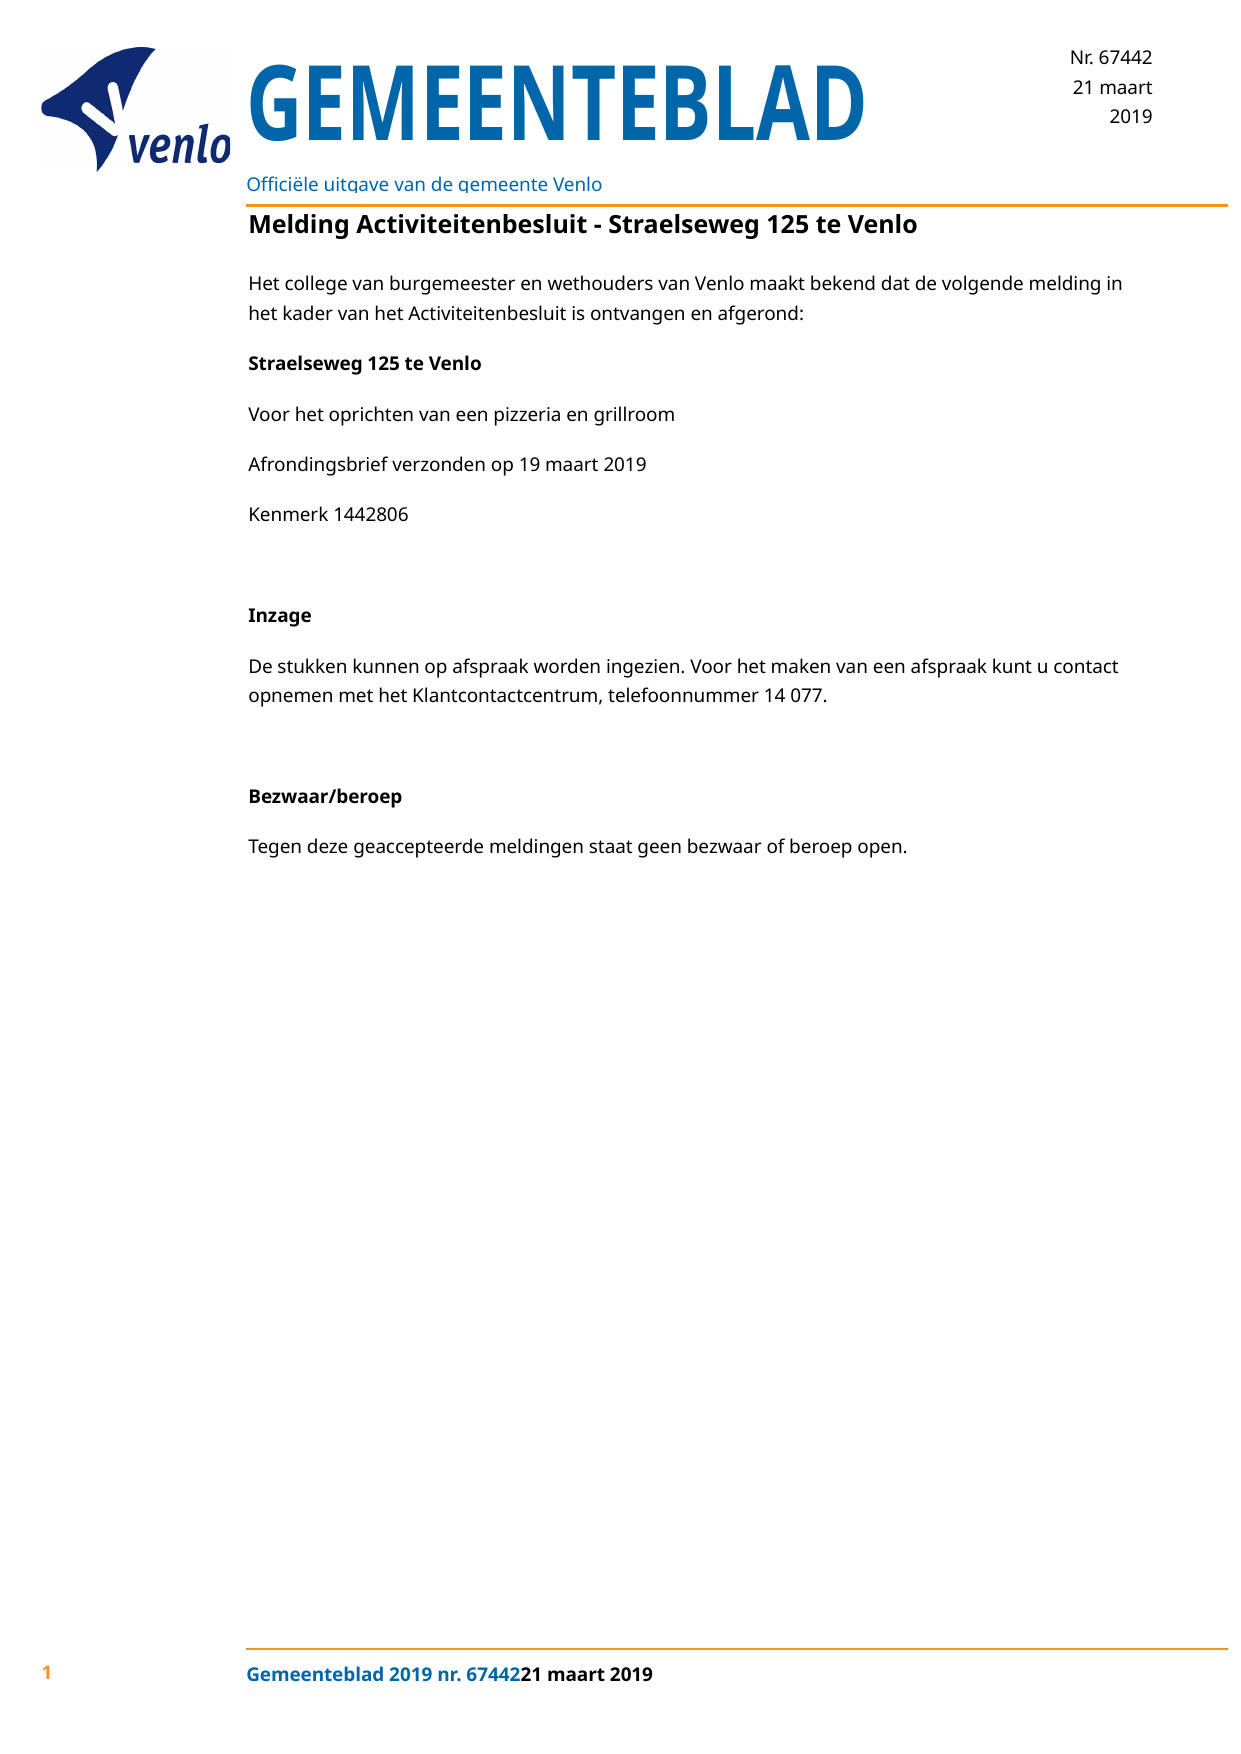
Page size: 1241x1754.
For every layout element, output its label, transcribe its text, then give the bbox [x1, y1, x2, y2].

text Tegen deze geaccepteerde meldingen staat geen bezwaar of beroep open. [248, 834, 1152, 859]
text Voor het oprichten van een pizzeria en grillroom [248, 401, 1152, 426]
text Bezwaar/beroep [248, 783, 1152, 809]
text Het college van burgemeester en wethouders van Venlo maakt bekend dat de volgende melding in het kader van het Activiteitenbesluit is ontvangen en afgerond: [248, 270, 1152, 326]
text Inzage [248, 602, 1152, 628]
picture [41, 47, 231, 172]
text De stukken kunnen op afspraak worden ingezien. Voor het maken van een afspraak kunt u contact opnemen met het Klantcontactcentrum, telefoonnummer 14 077. [248, 653, 1152, 708]
text Melding Activiteitenbesluit - Straelseweg 125 te Venlo [248, 207, 1152, 241]
text Kenmerk 1442806 [248, 502, 1152, 527]
text Straelseweg 125 te Venlo [248, 350, 1152, 376]
text Afrondingsbrief verzonden op 19 maart 2019 [248, 451, 1152, 477]
